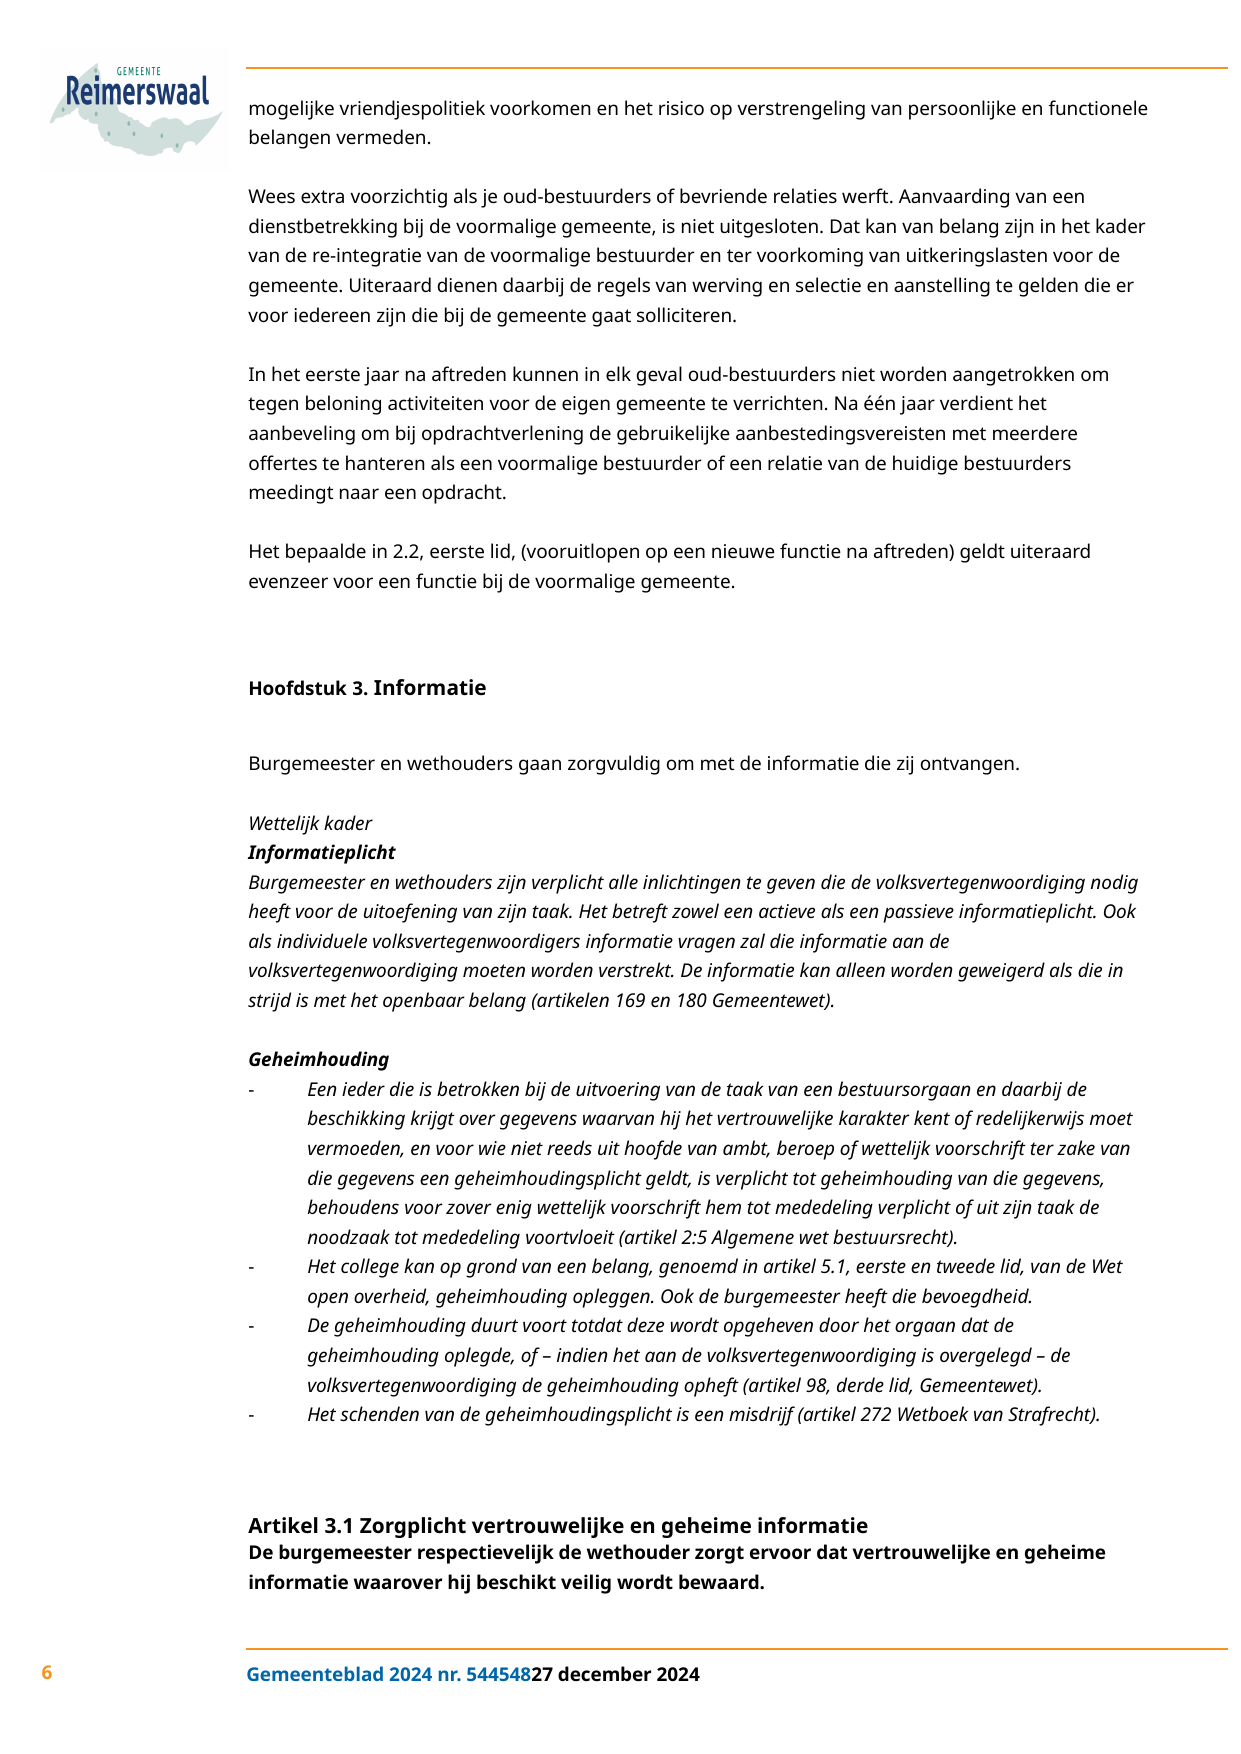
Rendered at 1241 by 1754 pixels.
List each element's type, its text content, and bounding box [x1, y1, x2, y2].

text Geheimhouding [248, 1046, 1152, 1072]
list De geheimhouding duurt voort totdat deze wordt opgeheven door het orgaan dat de geheimhouding oplegde, of – indien het aan de volksvertegenwoordiging is overgelegd – de volksvertegenwoordiging de geheimhouding opheft (artikel 98, derde lid, Gemeentewet). [248, 1313, 1152, 1398]
list Het schenden van de geheimhoudingsplicht is een misdrijf (artikel 272 Wetboek van Strafrecht). [248, 1401, 1152, 1427]
text In het eerste jaar na aftreden kunnen in elk geval oud-bestuurders niet worden aangetrokken om tegen beloning activiteiten voor de eigen gemeente te verrichten. Na één jaar verdient het aanbeveling om bij opdrachtverlening de gebruikelijke aanbestedingsvereisten met meerdere offertes te hanteren als een voormalige bestuurder of een relatie van de huidige bestuurders meedingt naar een opdracht. [248, 361, 1152, 505]
text Wettelijk kader [248, 810, 1152, 836]
text Het bepaalde in 2.2, eerste lid, (vooruitlopen op een nieuwe functie na aftreden) geldt uiteraard evenzeer voor een functie bij de voormalige gemeente. [248, 538, 1152, 594]
text Burgemeester en wethouders zijn verplicht alle inlichtingen te geven die de volksvertegenwoordiging nodig heeft voor de uitoefening van zijn taak. Het betreft zowel een actieve als een passieve informatieplicht. Ook als individuele volksvertegenwoordigers informatie vragen zal die informatie aan de volksvertegenwoordiging moeten worden verstrekt. De informatie kan alleen worden geweigerd als die in strijd is met het openbaar belang (artikelen 169 en 180 Gemeentewet). [248, 869, 1152, 1013]
text Informatieplicht [248, 839, 1152, 865]
picture [41, 47, 231, 172]
list Het college kan op grond van een belang, genoemd in artikel 5.1, eerste en tweede lid, van de Wet open overheid, geheimhouding opleggen. Ook de burgemeester heeft die bevoegdheid. [248, 1253, 1152, 1309]
text Burgemeester en wethouders gaan zorgvuldig om met de informatie die zij ontvangen. [248, 751, 1152, 776]
text De burgemeester respectievelijk de wethouder zorgt ervoor dat vertrouwelijke en geheime informatie waarover hij beschikt veilig wordt bewaard. [248, 1539, 1152, 1595]
text Artikel 3.1 Zorgplicht vertrouwelijke en geheime informatie [248, 1511, 1152, 1539]
text Wees extra voorzichtig als je oud-bestuurders of bevriende relaties werft. Aanvaarding van een dienstbetrekking bij de voormalige gemeente, is niet uitgesloten. Dat kan van belang zijn in het kader van de re-integratie van de voormalige bestuurder en ter voorkoming van uitkeringslasten voor de gemeente. Uiteraard dienen daarbij de regels van werving en selectie en aanstelling te gelden die er voor iedereen zijn die bij de gemeente gaat solliciteren. [248, 183, 1152, 328]
list Een ieder die is betrokken bij de uitvoering van de taak van een bestuursorgaan en daarbij de beschikking krijgt over gegevens waarvan hij het vertrouwelijke karakter kent of redelijkerwijs moet vermoeden, en voor wie niet reeds uit hoofde van ambt, beroep of wettelijk voorschrift ter zake van die gegevens een geheimhoudingsplicht geldt, is verplicht tot geheimhouding van die gegevens, behoudens voor zover enig wettelijk voorschrift hem tot mededeling verplicht of uit zijn taak de noodzaak tot mededeling voortvloeit (artikel 2:5 Algemene wet bestuursrecht). [248, 1076, 1152, 1250]
text mogelijke vriendjespolitiek voorkomen en het risico op verstrengeling van persoonlijke en functionele belangen vermeden. [248, 95, 1152, 150]
text Hoofdstuk 3. Informatie [248, 673, 1152, 701]
